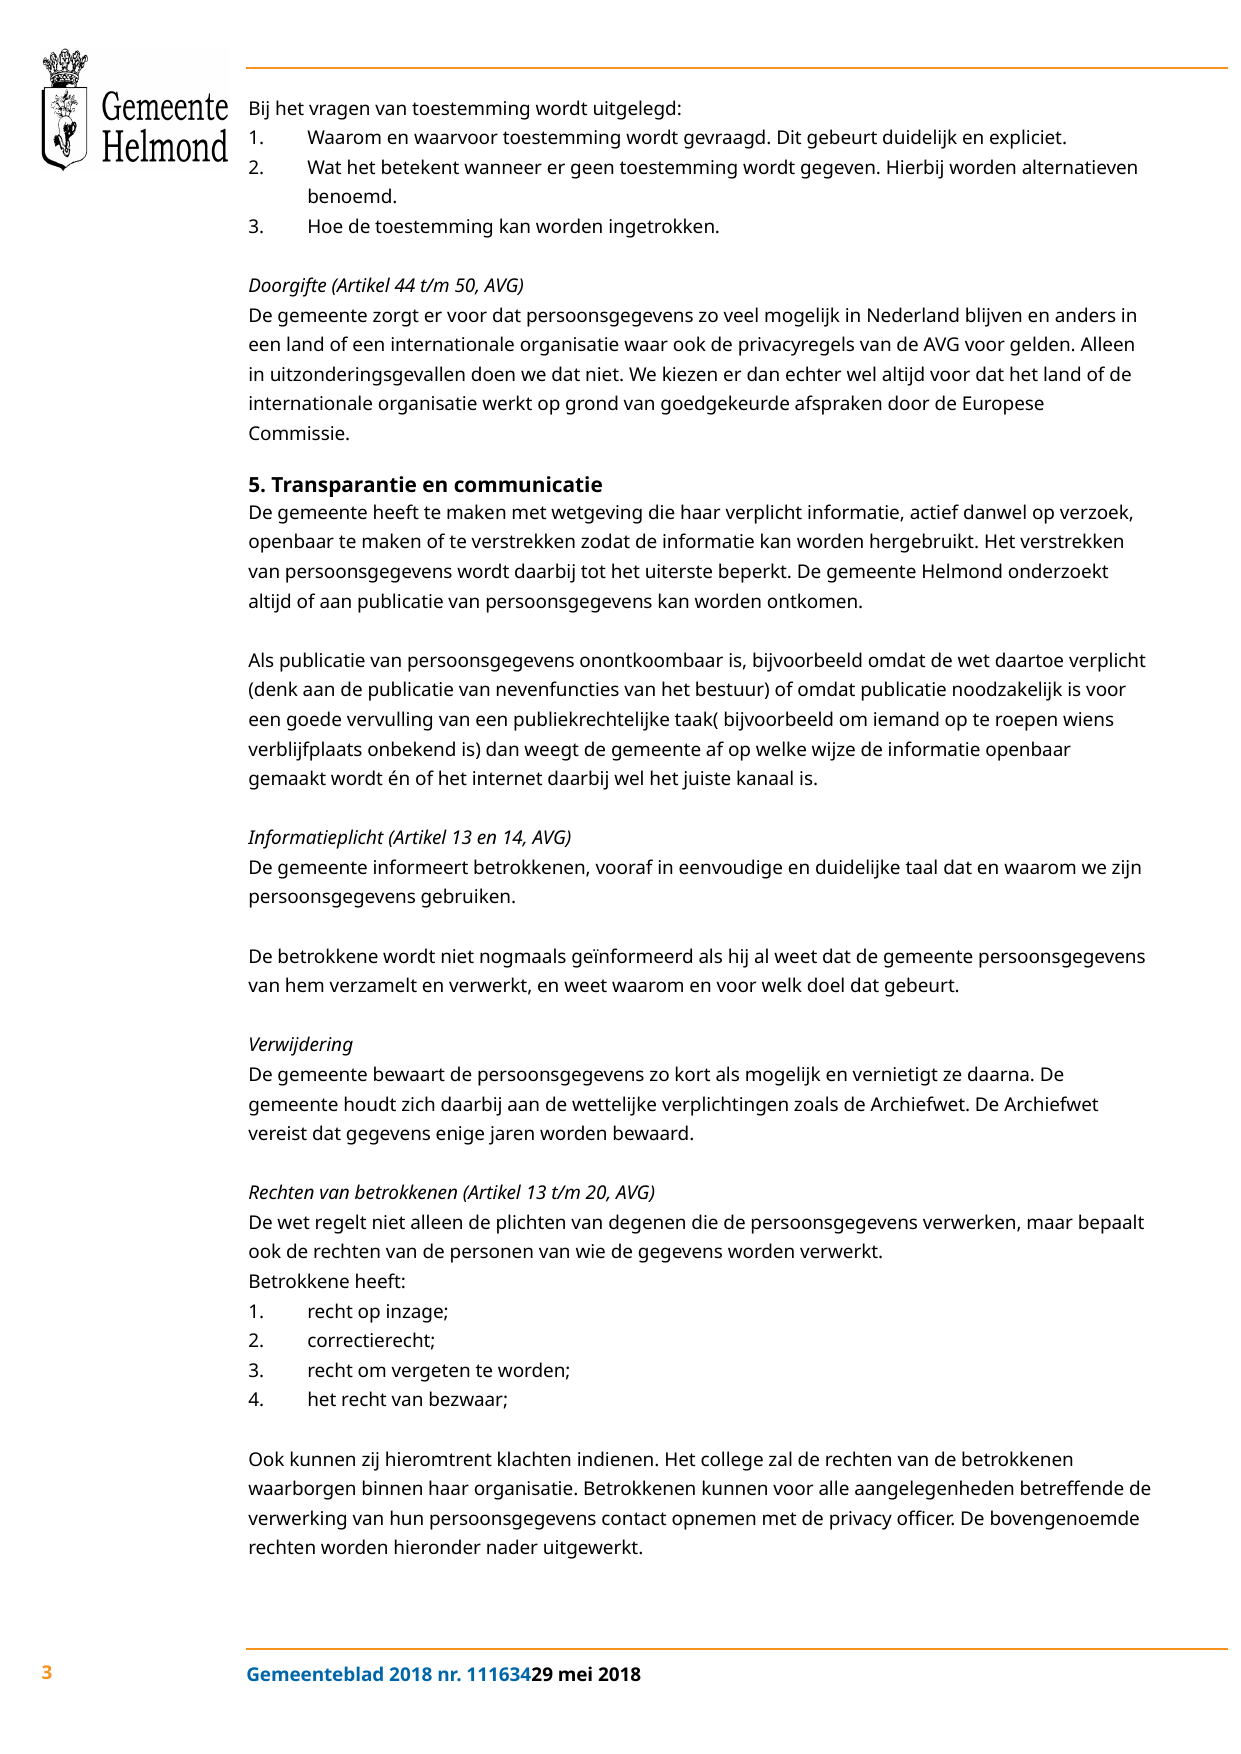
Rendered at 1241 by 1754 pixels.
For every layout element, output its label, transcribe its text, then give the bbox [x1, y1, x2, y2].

text Rechten van betrokkenen (Artikel 13 t/m 20, AVG) [248, 1179, 1152, 1205]
text Informatieplicht (Artikel 13 en 14, AVG) [248, 824, 1152, 850]
list Hoe de toestemming kan worden ingetrokken. [248, 213, 1152, 239]
text 5. Transparantie en communicatie [248, 471, 1152, 499]
text De gemeente heeft te maken met wetgeving die haar verplicht informatie, actief danwel op verzoek, openbaar te maken of te verstrekken zodat de informatie kan worden hergebruikt. Het verstrekken van persoonsgegevens wordt daarbij tot het uiterste beperkt. De gemeente Helmond onderzoekt altijd of aan publicatie van persoonsgegevens kan worden ontkomen. [248, 499, 1152, 613]
list Waarom en waarvoor toestemming wordt gevraagd. Dit gebeurt duidelijk en expliciet. [248, 124, 1152, 150]
text De betrokkene wordt niet nogmaals geïnformeerd als hij al weet dat de gemeente persoonsgegevens van hem verzamelt en verwerkt, en weet waarom en voor welk doel dat gebeurt. [248, 943, 1152, 998]
text Doorgifte (Artikel 44 t/m 50, AVG) [248, 272, 1152, 298]
text De gemeente informeert betrokkenen, vooraf in eenvoudige en duidelijke taal dat en waarom we zijn persoonsgegevens gebruiken. [248, 854, 1152, 909]
text Betrokkene heeft: [248, 1268, 1152, 1294]
text Ook kunnen zij hieromtrent klachten indienen. Het college zal de rechten van de betrokkenen waarborgen binnen haar organisatie. Betrokkenen kunnen voor alle aangelegenheden betreffende de verwerking van hun persoonsgegevens contact opnemen met de privacy officer. De bovengenoemde rechten worden hieronder nader uitgewerkt. [248, 1446, 1152, 1560]
text De wet regelt niet alleen de plichten van degenen die de persoonsgegevens verwerken, maar bepaalt ook de rechten van de personen van wie de gegevens worden verwerkt. [248, 1209, 1152, 1264]
picture [41, 47, 231, 172]
text Verwijdering [248, 1032, 1152, 1057]
text Als publicatie van persoonsgegevens onontkoombaar is, bijvoorbeeld omdat de wet daartoe verplicht (denk aan de publicatie van nevenfuncties van het bestuur) of omdat publicatie noodzakelijk is voor een goede vervulling van een publiekrechtelijke taak( bijvoorbeeld om iemand op te roepen wiens verblijfplaats onbekend is) dan weegt de gemeente af op welke wijze de informatie openbaar gemaakt wordt én of het internet daarbij wel het juiste kanaal is. [248, 647, 1152, 791]
list recht om vergeten te worden; [248, 1357, 1152, 1383]
list Wat het betekent wanneer er geen toestemming wordt gegeven. Hierbij worden alternatieven benoemd. [248, 154, 1152, 209]
list het recht van bezwaar; [248, 1387, 1152, 1412]
list recht op inzage; [248, 1298, 1152, 1323]
list correctierecht; [248, 1327, 1152, 1353]
text De gemeente bewaart de persoonsgegevens zo kort als mogelijk en vernietigt ze daarna. De gemeente houdt zich daarbij aan de wettelijke verplichtingen zoals de Archiefwet. De Archiefwet vereist dat gegevens enige jaren worden bewaard. [248, 1061, 1152, 1146]
text Bij het vragen van toestemming wordt uitgelegd: [248, 95, 1152, 121]
text De gemeente zorgt er voor dat persoonsgegevens zo veel mogelijk in Nederland blijven en anders in een land of een internationale organisatie waar ook de privacyregels van de AVG voor gelden. Alleen in uitzonderingsgevallen doen we dat niet. We kiezen er dan echter wel altijd voor dat het land of de internationale organisatie werkt op grond van goedgekeurde afspraken door de Europese Commissie. [248, 302, 1152, 446]
